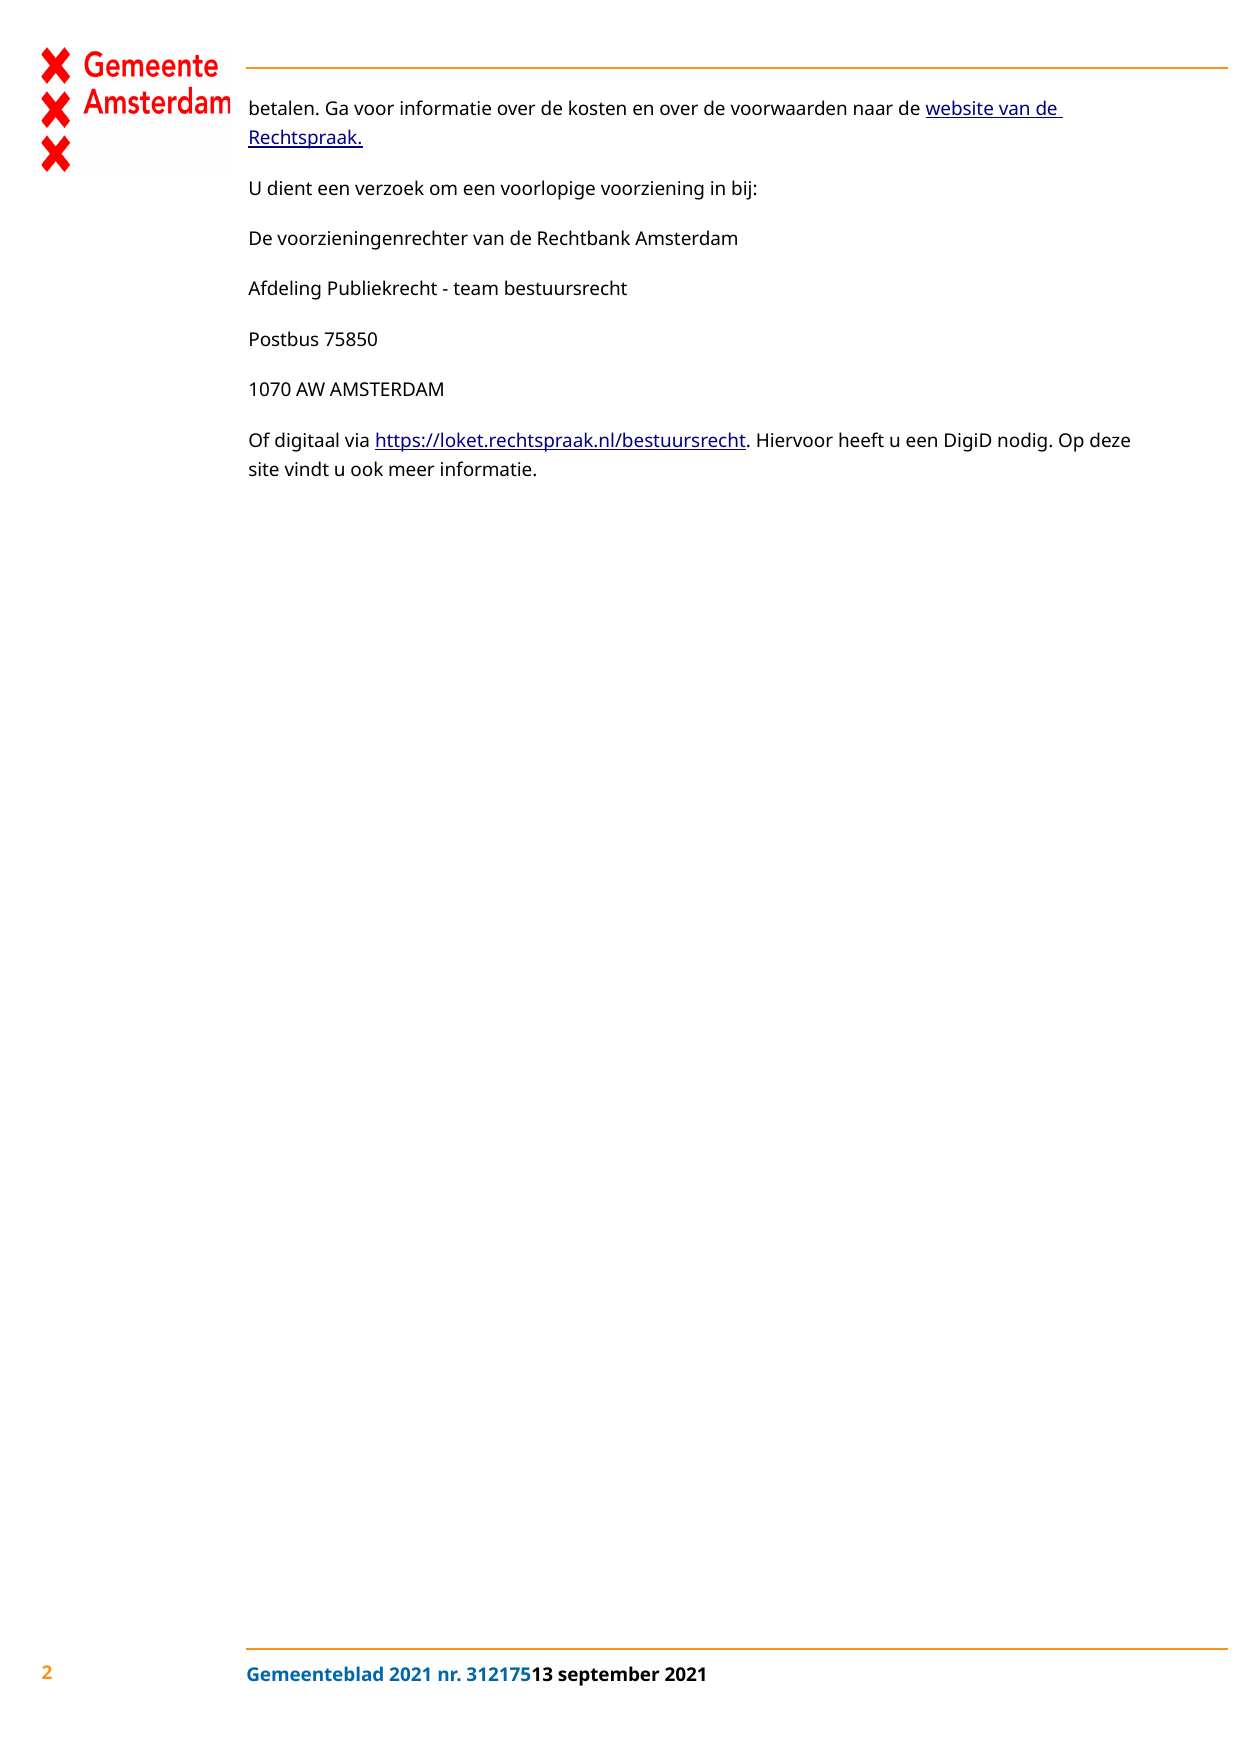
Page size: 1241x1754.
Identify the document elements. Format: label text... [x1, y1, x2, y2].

text U dient een verzoek om een voorlopige voorziening in bij: [248, 175, 1152, 201]
text De voorzieningenrechter van de Rechtbank Amsterdam [248, 225, 1152, 251]
text Of digitaal via https://loket.rechtspraak.nl/bestuursrecht. Hiervoor heeft u een DigiD nodig. Op deze site vindt u ook meer informatie. [248, 427, 1152, 482]
text Postbus 75850 [248, 326, 1152, 352]
text 1070 AW AMSTERDAM [248, 376, 1152, 402]
picture [41, 47, 231, 172]
text Afdeling Publiekrecht - team bestuursrecht [248, 276, 1152, 301]
text betalen. Ga voor informatie over de kosten en over de voorwaarden naar de website van de Rechtspraak. [248, 95, 1152, 150]
